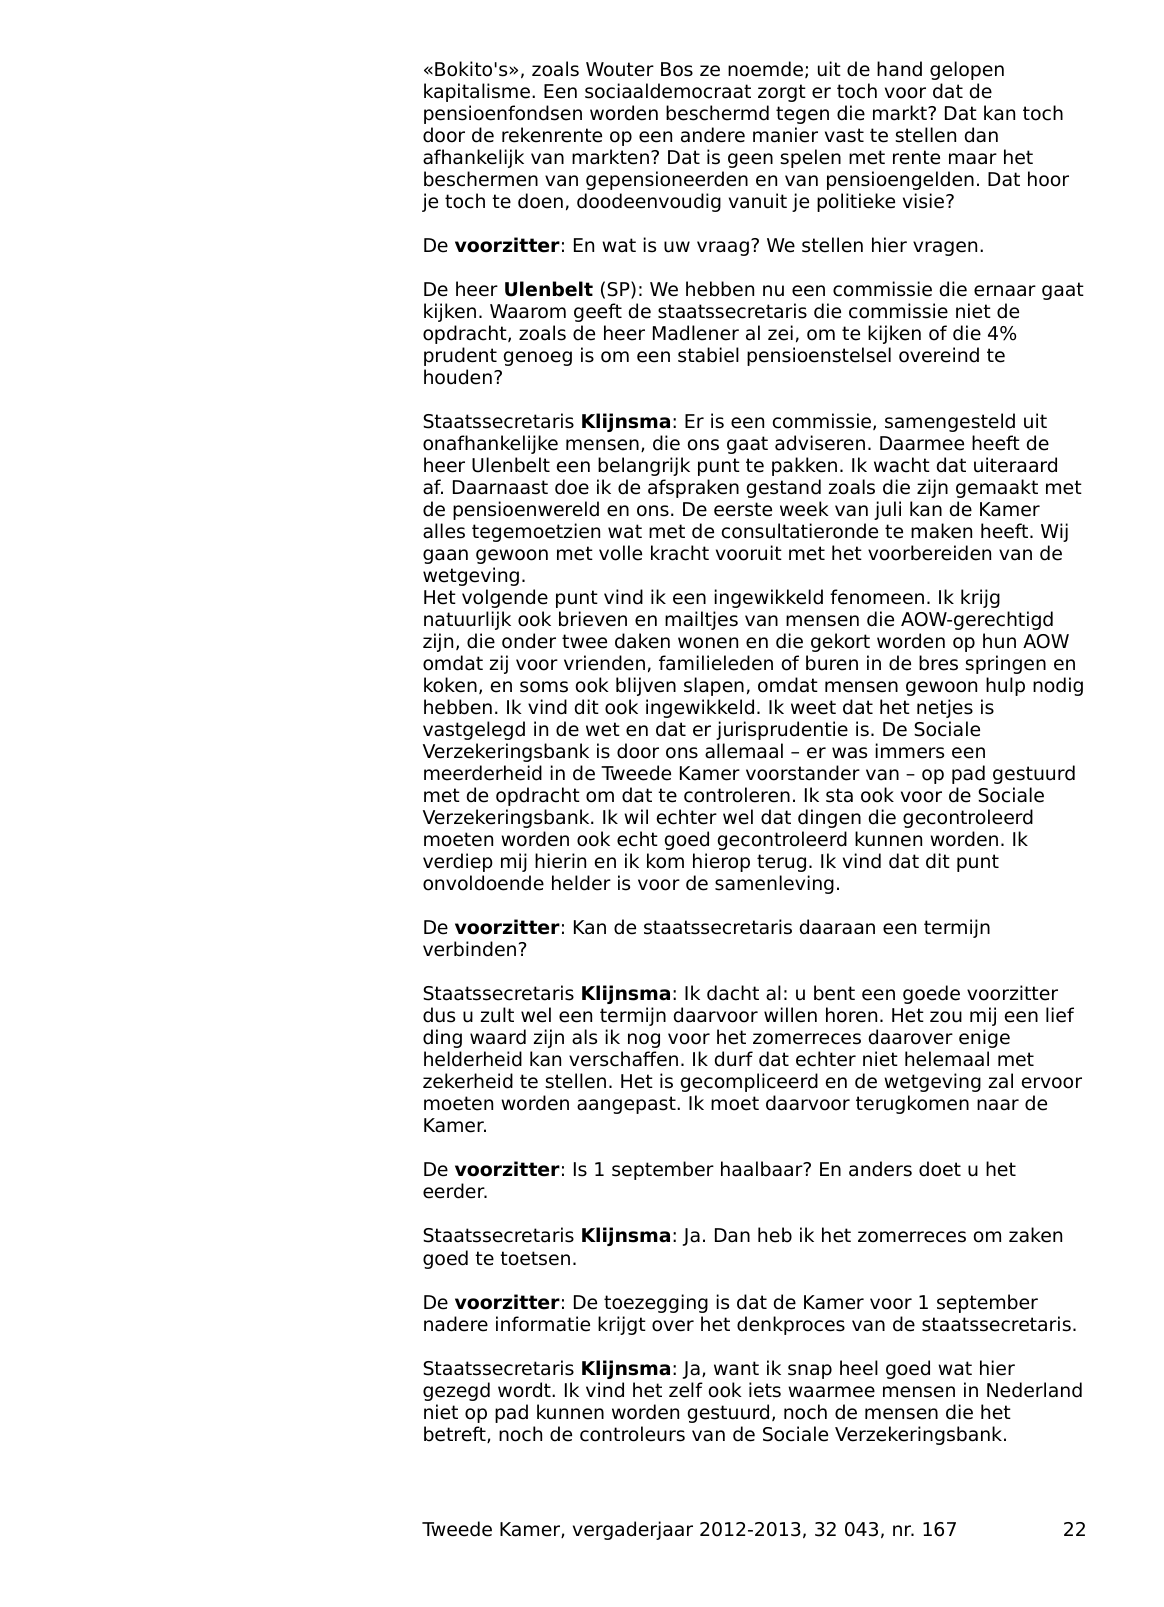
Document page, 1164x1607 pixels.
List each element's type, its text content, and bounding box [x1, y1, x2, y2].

text Staatssecretaris Klijnsma: Er is een commissie, samengesteld uit onafhankelijke mensen, die ons gaat adviseren. Daarmee heeft de heer Ulenbelt een belangrijk punt te pakken. Ik wacht dat uiteraard af. Daarnaast doe ik de afspraken gestand zoals die zijn gemaakt met de pensioenwereld en ons. De eerste week van juli kan de Kamer alles tegemoetzien wat met de consultatieronde te maken heeft. Wij gaan gewoon met volle kracht vooruit met het voorbereiden van de wetgeving. [422, 411, 1087, 587]
text De voorzitter: En wat is uw vraag? We stellen hier vragen. [422, 235, 1087, 257]
text Staatssecretaris Klijnsma: Ja, want ik snap heel goed wat hier gezegd wordt. Ik vind het zelf ook iets waarmee mensen in Nederland niet op pad kunnen worden gestuurd, noch de mensen die het betreft, noch de controleurs van de Sociale Verzekeringsbank. [422, 1358, 1087, 1446]
text Staatssecretaris Klijnsma: Ik dacht al: u bent een goede voorzitter dus u zult wel een termijn daarvoor willen horen. Het zou mij een lief ding waard zijn als ik nog voor het zomerreces daarover enige helderheid kan verschaffen. Ik durf dat echter niet helemaal met zekerheid te stellen. Het is gecompliceerd en de wetgeving zal ervoor moeten worden aangepast. Ik moet daarvoor terugkomen naar de Kamer. [422, 983, 1087, 1137]
text De voorzitter: Is 1 september haalbaar? En anders doet u het eerder. [422, 1159, 1087, 1203]
text De voorzitter: Kan de staatssecretaris daaraan een termijn verbinden? [422, 917, 1087, 961]
text «Bokito's», zoals Wouter Bos ze noemde; uit de hand gelopen kapitalisme. Een sociaaldemocraat zorgt er toch voor dat de pensioenfondsen worden beschermd tegen die markt? Dat kan toch door de rekenrente op een andere manier vast te stellen dan afhankelijk van markten? Dat is geen spelen met rente maar het beschermen van gepensioneerden en van pensioengelden. Dat hoor je toch te doen, doodeenvoudig vanuit je politieke visie? [422, 59, 1087, 213]
text De heer Ulenbelt (SP): We hebben nu een commissie die ernaar gaat kijken. Waarom geeft de staatssecretaris die commissie niet de opdracht, zoals de heer Madlener al zei, om te kijken of die 4% prudent genoeg is om een stabiel pensioenstelsel overeind te houden? [422, 279, 1087, 389]
text Het volgende punt vind ik een ingewikkeld fenomeen. Ik krijg natuurlijk ook brieven en mailtjes van mensen die AOW-gerechtigd zijn, die onder twee daken wonen en die gekort worden op hun AOW omdat zij voor vrienden, familieleden of buren in de bres springen en koken, en soms ook blijven slapen, omdat mensen gewoon hulp nodig hebben. Ik vind dit ook ingewikkeld. Ik weet dat het netjes is vastgelegd in de wet en dat er jurisprudentie is. De Sociale Verzekeringsbank is door ons allemaal – er was immers een meerderheid in de Tweede Kamer voorstander van – op pad gestuurd met de opdracht om dat te controleren. Ik sta ook voor de Sociale Verzekeringsbank. Ik wil echter wel dat dingen die gecontroleerd moeten worden ook echt goed gecontroleerd kunnen worden. Ik verdiep mij hierin en ik kom hierop terug. Ik vind dat dit punt onvoldoende helder is voor de samenleving. [422, 587, 1087, 895]
text De voorzitter: De toezegging is dat de Kamer voor 1 september nadere informatie krijgt over het denkproces van de staatssecretaris. [422, 1292, 1087, 1336]
text Staatssecretaris Klijnsma: Ja. Dan heb ik het zomerreces om zaken goed te toetsen. [422, 1225, 1087, 1269]
